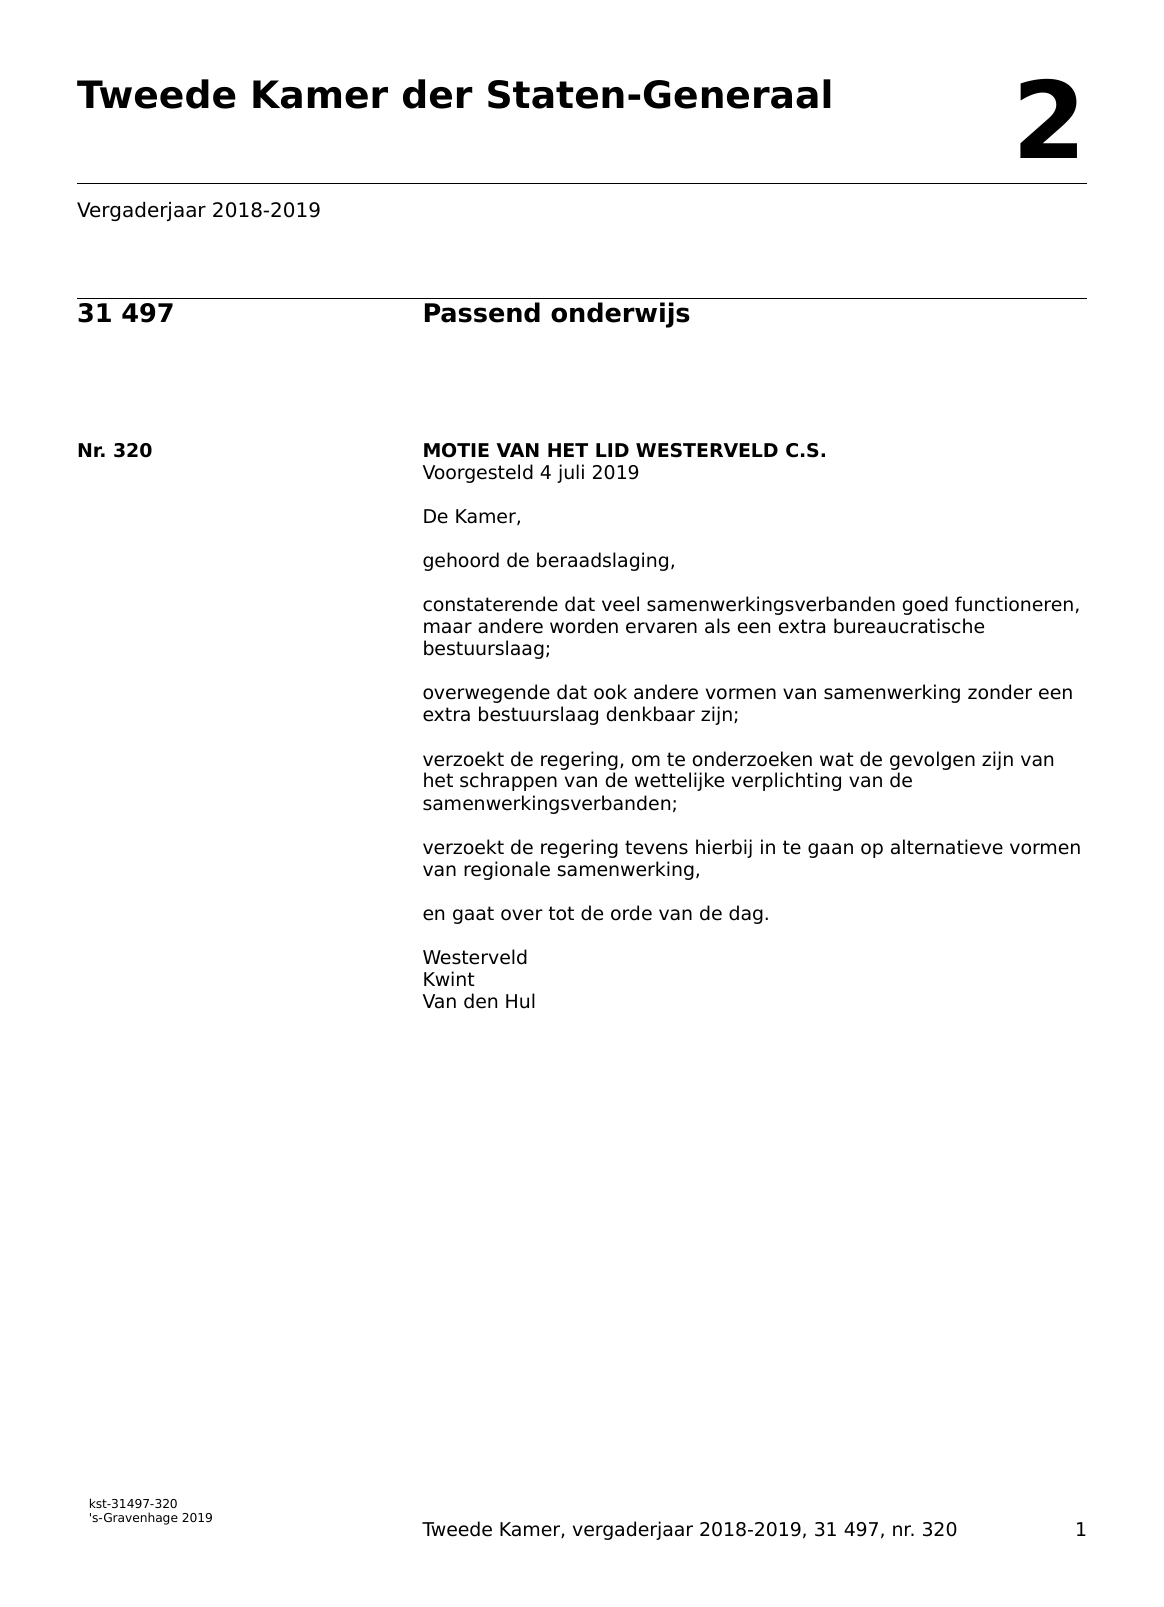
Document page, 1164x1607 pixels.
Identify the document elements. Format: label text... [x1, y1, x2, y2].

text constaterende dat veel samenwerkingsverbanden goed functioneren, maar andere worden ervaren als een extra bureaucratische bestuurslaag; [422, 594, 1087, 660]
text gehoord de beraadslaging, [422, 550, 1087, 572]
text 's-Gravenhage 2019 [88, 1511, 323, 1525]
table_header Tweede Kamer der Staten-Generaal [77, 59, 886, 183]
text verzoekt de regering, om te onderzoeken wat de gevolgen zijn van het schrappen van de wettelijke verplichting van de samenwerkingsverbanden; [422, 748, 1087, 814]
table_header 2 [886, 59, 1087, 183]
text kst-31497-320 [88, 1497, 323, 1511]
text Westerveld [422, 947, 1087, 969]
text Kwint [422, 969, 1087, 991]
text De Kamer, [422, 506, 1087, 528]
text Van den Hul [422, 991, 1087, 1013]
text overwegende dat ook andere vormen van samenwerking zonder een extra bestuurslaag denkbaar zijn; [422, 682, 1087, 726]
text en gaat over tot de orde van de dag. [422, 903, 1087, 925]
subtitle Nr. 320 MOTIE VAN HET LID WESTERVELD C.S. [77, 440, 1087, 462]
subtitle 31 497 Passend onderwijs [77, 299, 1087, 329]
text verzoekt de regering tevens hierbij in te gaan op alternatieve vormen van regionale samenwerking, [422, 837, 1087, 881]
table_cell Vergaderjaar 2018-2019 [77, 184, 1087, 298]
text Voorgesteld 4 juli 2019 [422, 462, 1087, 484]
